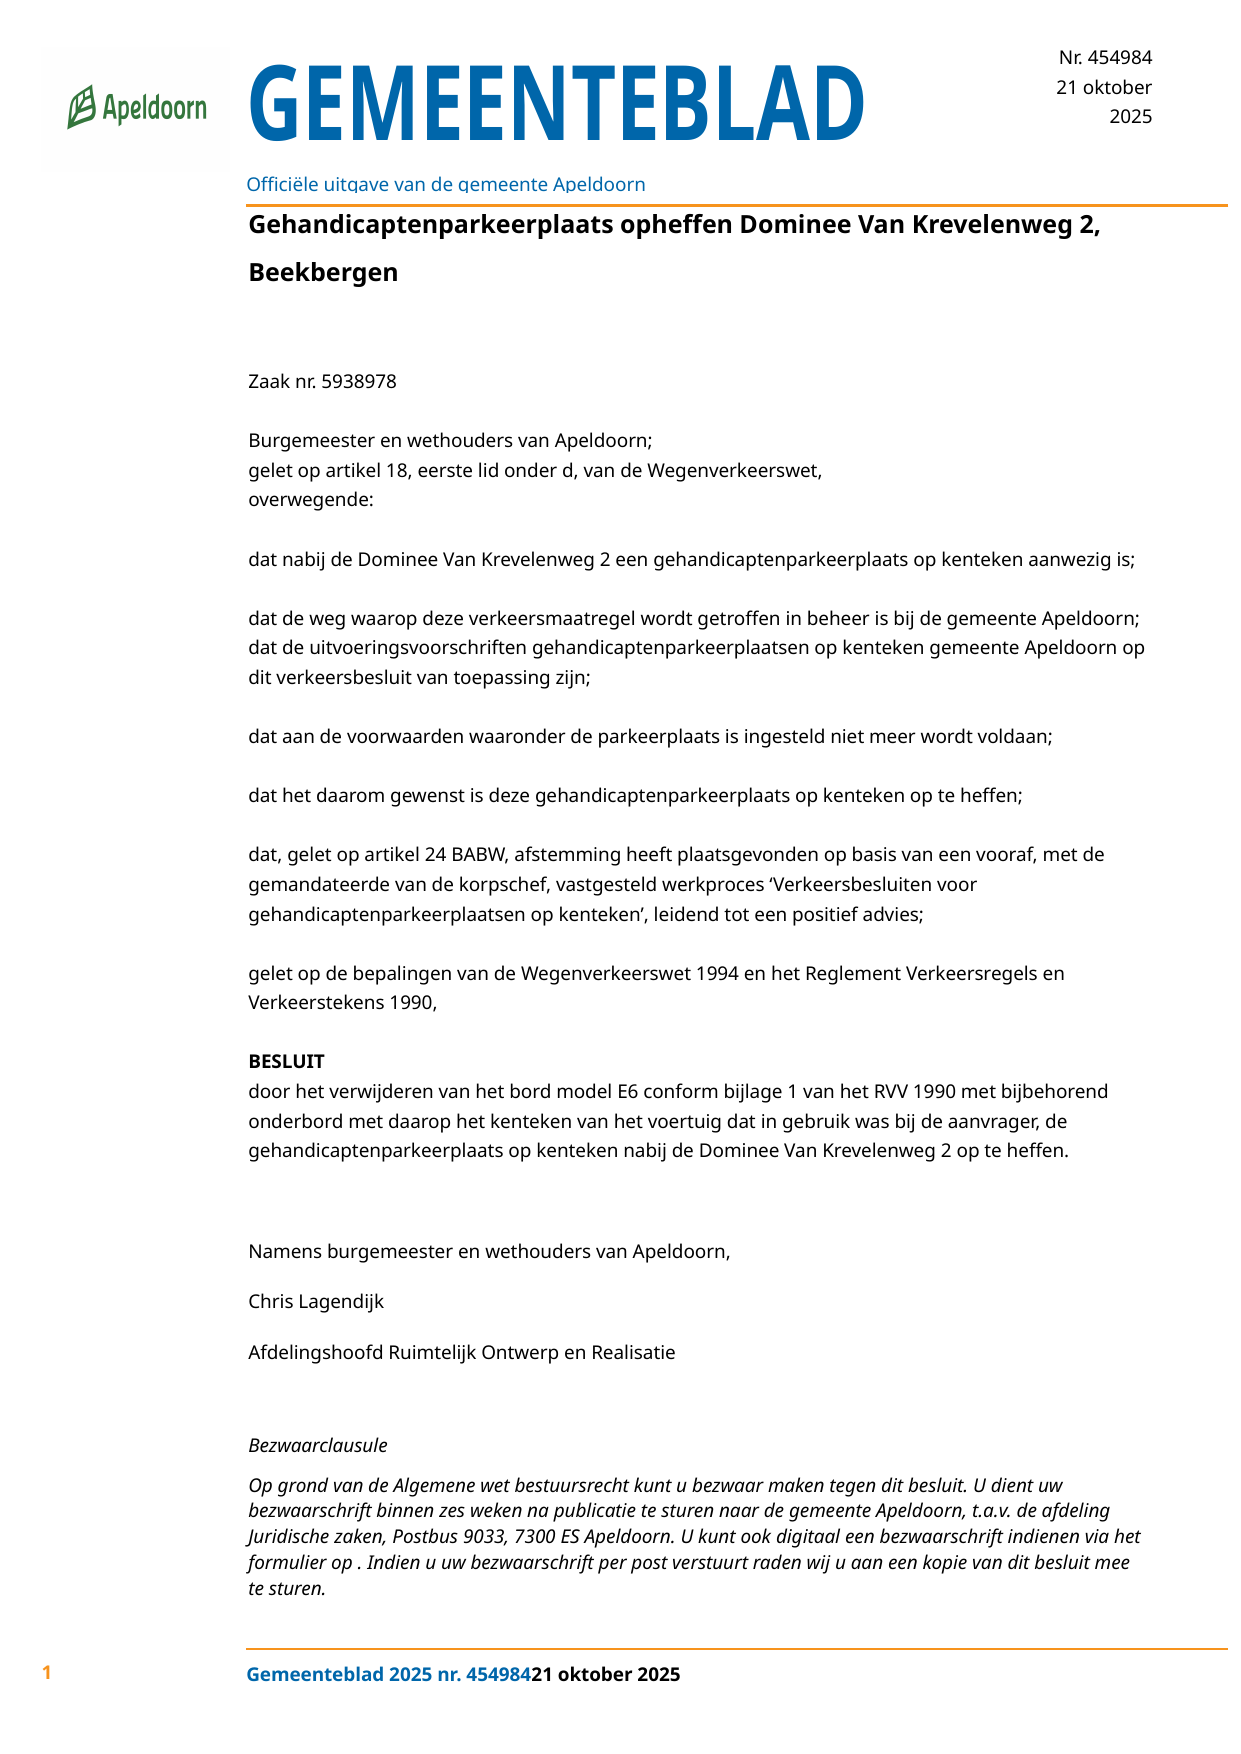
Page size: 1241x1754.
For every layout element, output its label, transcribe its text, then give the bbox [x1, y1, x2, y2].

text gelet op artikel 18, eerste lid onder d, van de Wegenverkeerswet, [248, 457, 1152, 483]
text Chris Lagendijk [248, 1289, 1152, 1314]
text dat het daarom gewenst is deze gehandicaptenparkeerplaats op kenteken op te heffen; [248, 782, 1152, 808]
text dat, gelet op artikel 24 BABW, afstemming heeft plaatsgevonden op basis van een vooraf, met de gemandateerde van de korpschef, vastgesteld werkproces ‘Verkeersbesluiten voor gehandicaptenparkeerplaatsen op kenteken’, leidend tot een positief advies; [248, 842, 1152, 926]
text BESLUIT [248, 1049, 1152, 1074]
text dat de uitvoeringsvoorschriften gehandicaptenparkeerplaatsen op kenteken gemeente Apeldoorn op dit verkeersbesluit van toepassing zijn; [248, 634, 1152, 690]
text overwegende: [248, 487, 1152, 512]
text Namens burgemeester en wethouders van Apeldoorn, [248, 1238, 1152, 1264]
picture [41, 47, 231, 172]
text Burgemeester en wethouders van Apeldoorn; [248, 427, 1152, 453]
text Gehandicaptenparkeerplaats opheffen Dominee Van Krevelenweg 2, Beekbergen [248, 207, 1152, 288]
text dat nabij de Dominee Van Krevelenweg 2 een gehandicaptenparkeerplaats op kenteken aanwezig is; [248, 546, 1152, 571]
text dat de weg waarop deze verkeersmaatregel wordt getroffen in beheer is bij de gemeente Apeldoorn; [248, 605, 1152, 631]
text Zaak nr. 5938978 [248, 368, 1152, 394]
text door het verwijderen van het bord model E6 conform bijlage 1 van het RVV 1990 met bijbehorend onderbord met daarop het kenteken van het voertuig dat in gebruik was bij de aanvrager, de gehandicaptenparkeerplaats op kenteken nabij de Dominee Van Krevelenweg 2 op te heffen. [248, 1078, 1152, 1163]
text Op grond van de Algemene wet bestuursrecht kunt u bezwaar maken tegen dit besluit. U dient uw bezwaarschrift binnen zes weken na publicatie te sturen naar de gemeente Apeldoorn, t.a.v. de afdeling Juridische zaken, Postbus 9033, 7300 ES Apeldoorn. U kunt ook digitaal een bezwaarschrift indienen via het formulier op . Indien u uw bezwaarschrift per post verstuurt raden wij u aan een kopie van dit besluit mee te sturen. [248, 1472, 1152, 1601]
text Bezwaarclausule [248, 1433, 1152, 1458]
text gelet op de bepalingen van de Wegenverkeerswet 1994 en het Reglement Verkeersregels en Verkeerstekens 1990, [248, 960, 1152, 1015]
text Afdelingshoofd Ruimtelijk Ontwerp en Realisatie [248, 1339, 1152, 1365]
text dat aan de voorwaarden waaronder de parkeerplaats is ingesteld niet meer wordt voldaan; [248, 723, 1152, 749]
